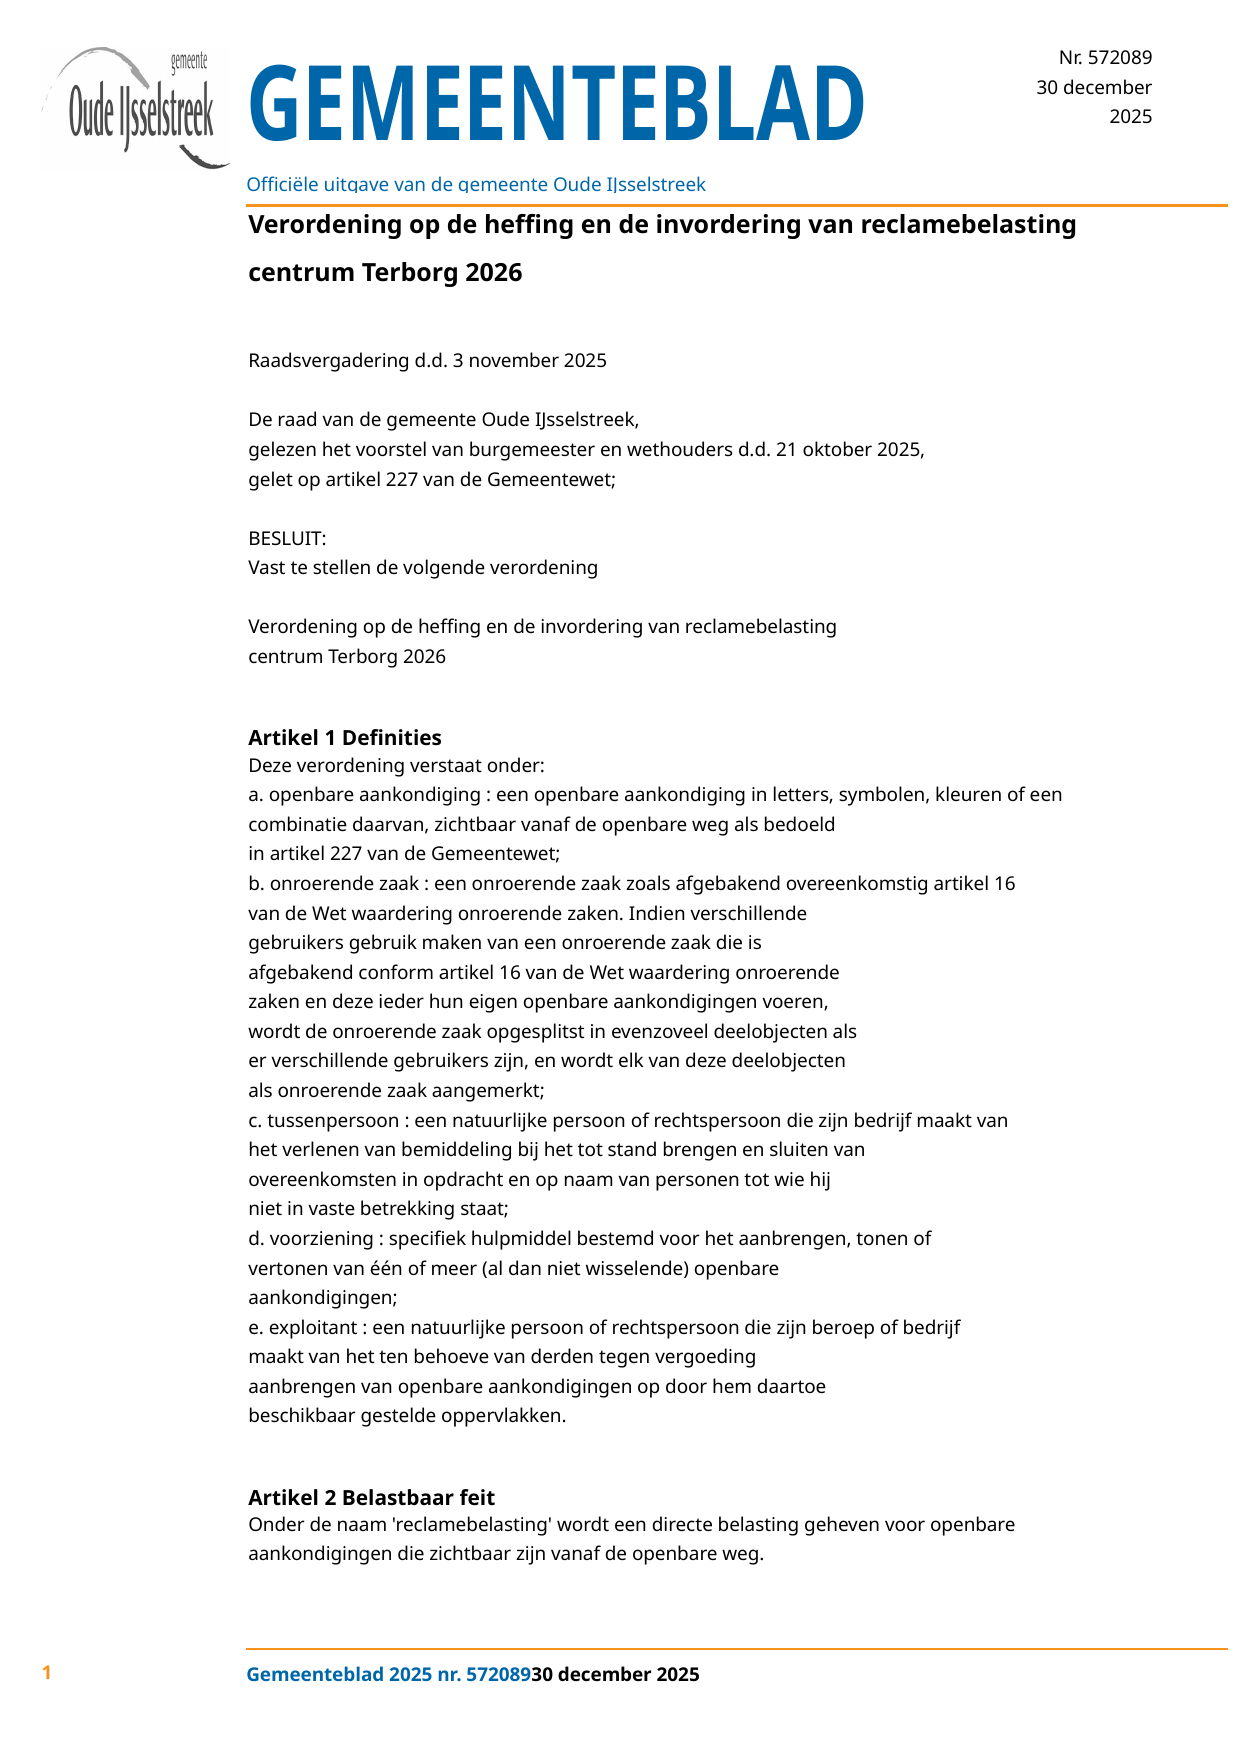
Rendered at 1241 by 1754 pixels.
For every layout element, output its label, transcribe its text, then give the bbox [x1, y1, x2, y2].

text aanbrengen van openbare aankondigingen op door hem daartoe [248, 1373, 1152, 1399]
text combinatie daarvan, zichtbaar vanaf de openbare weg als bedoeld [248, 811, 1152, 837]
text d. voorziening : specifiek hulpmiddel bestemd voor het aanbrengen, tonen of [248, 1225, 1152, 1251]
text gelet op artikel 227 van de Gemeentewet; [248, 466, 1152, 492]
picture [41, 47, 231, 172]
text Deze verordening verstaat onder: [248, 752, 1152, 777]
text De raad van de gemeente Oude IJsselstreek, [248, 407, 1152, 432]
text Verordening op de heffing en de invordering van reclamebelasting centrum Terborg 2026 [248, 207, 1152, 288]
text BESLUIT: [248, 525, 1152, 551]
text wordt de onroerende zaak opgesplitst in evenzoveel deelobjecten als [248, 1018, 1152, 1044]
text Raadsvergadering d.d. 3 november 2025 [248, 347, 1152, 373]
text zaken en deze ieder hun eigen openbare aankondigingen voeren, [248, 988, 1152, 1014]
text beschikbaar gestelde oppervlakken. [248, 1403, 1152, 1428]
text als onroerende zaak aangemerkt; [248, 1077, 1152, 1103]
text Vast te stellen de volgende verordening [248, 554, 1152, 580]
text gelezen het voorstel van burgemeester en wethouders d.d. 21 oktober 2025, [248, 436, 1152, 462]
text gebruikers gebruik maken van een onroerende zaak die is [248, 929, 1152, 955]
text c. tussenpersoon : een natuurlijke persoon of rechtspersoon die zijn bedrijf maakt van [248, 1107, 1152, 1132]
text centrum Terborg 2026 [248, 643, 1152, 669]
text vertonen van één of meer (al dan niet wisselende) openbare [248, 1255, 1152, 1280]
text niet in vaste betrekking staat; [248, 1196, 1152, 1221]
text afgebakend conform artikel 16 van de Wet waardering onroerende [248, 959, 1152, 984]
text het verlenen van bemiddeling bij het tot stand brengen en sluiten van [248, 1136, 1152, 1162]
text b. onroerende zaak : een onroerende zaak zoals afgebakend overeenkomstig artikel 16 [248, 870, 1152, 896]
text Verordening op de heffing en de invordering van reclamebelasting [248, 614, 1152, 639]
text Artikel 2 Belastbaar feit [248, 1483, 1152, 1511]
text Artikel 1 Definities [248, 723, 1152, 752]
text overeenkomsten in opdracht en op naam van personen tot wie hij [248, 1166, 1152, 1192]
text e. exploitant : een natuurlijke persoon of rechtspersoon die zijn beroep of bedrijf [248, 1314, 1152, 1339]
text maakt van het ten behoeve van derden tegen vergoeding [248, 1343, 1152, 1369]
text in artikel 227 van de Gemeentewet; [248, 841, 1152, 866]
text aankondigingen; [248, 1284, 1152, 1310]
text van de Wet waardering onroerende zaken. Indien verschillende [248, 900, 1152, 925]
text a. openbare aankondiging : een openbare aankondiging in letters, symbolen, kleuren of een [248, 781, 1152, 807]
text er verschillende gebruikers zijn, en wordt elk van deze deelobjecten [248, 1048, 1152, 1073]
text Onder de naam 'reclamebelasting' wordt een directe belasting geheven voor openbare aankondigingen die zichtbaar zijn vanaf de openbare weg. [248, 1511, 1152, 1566]
